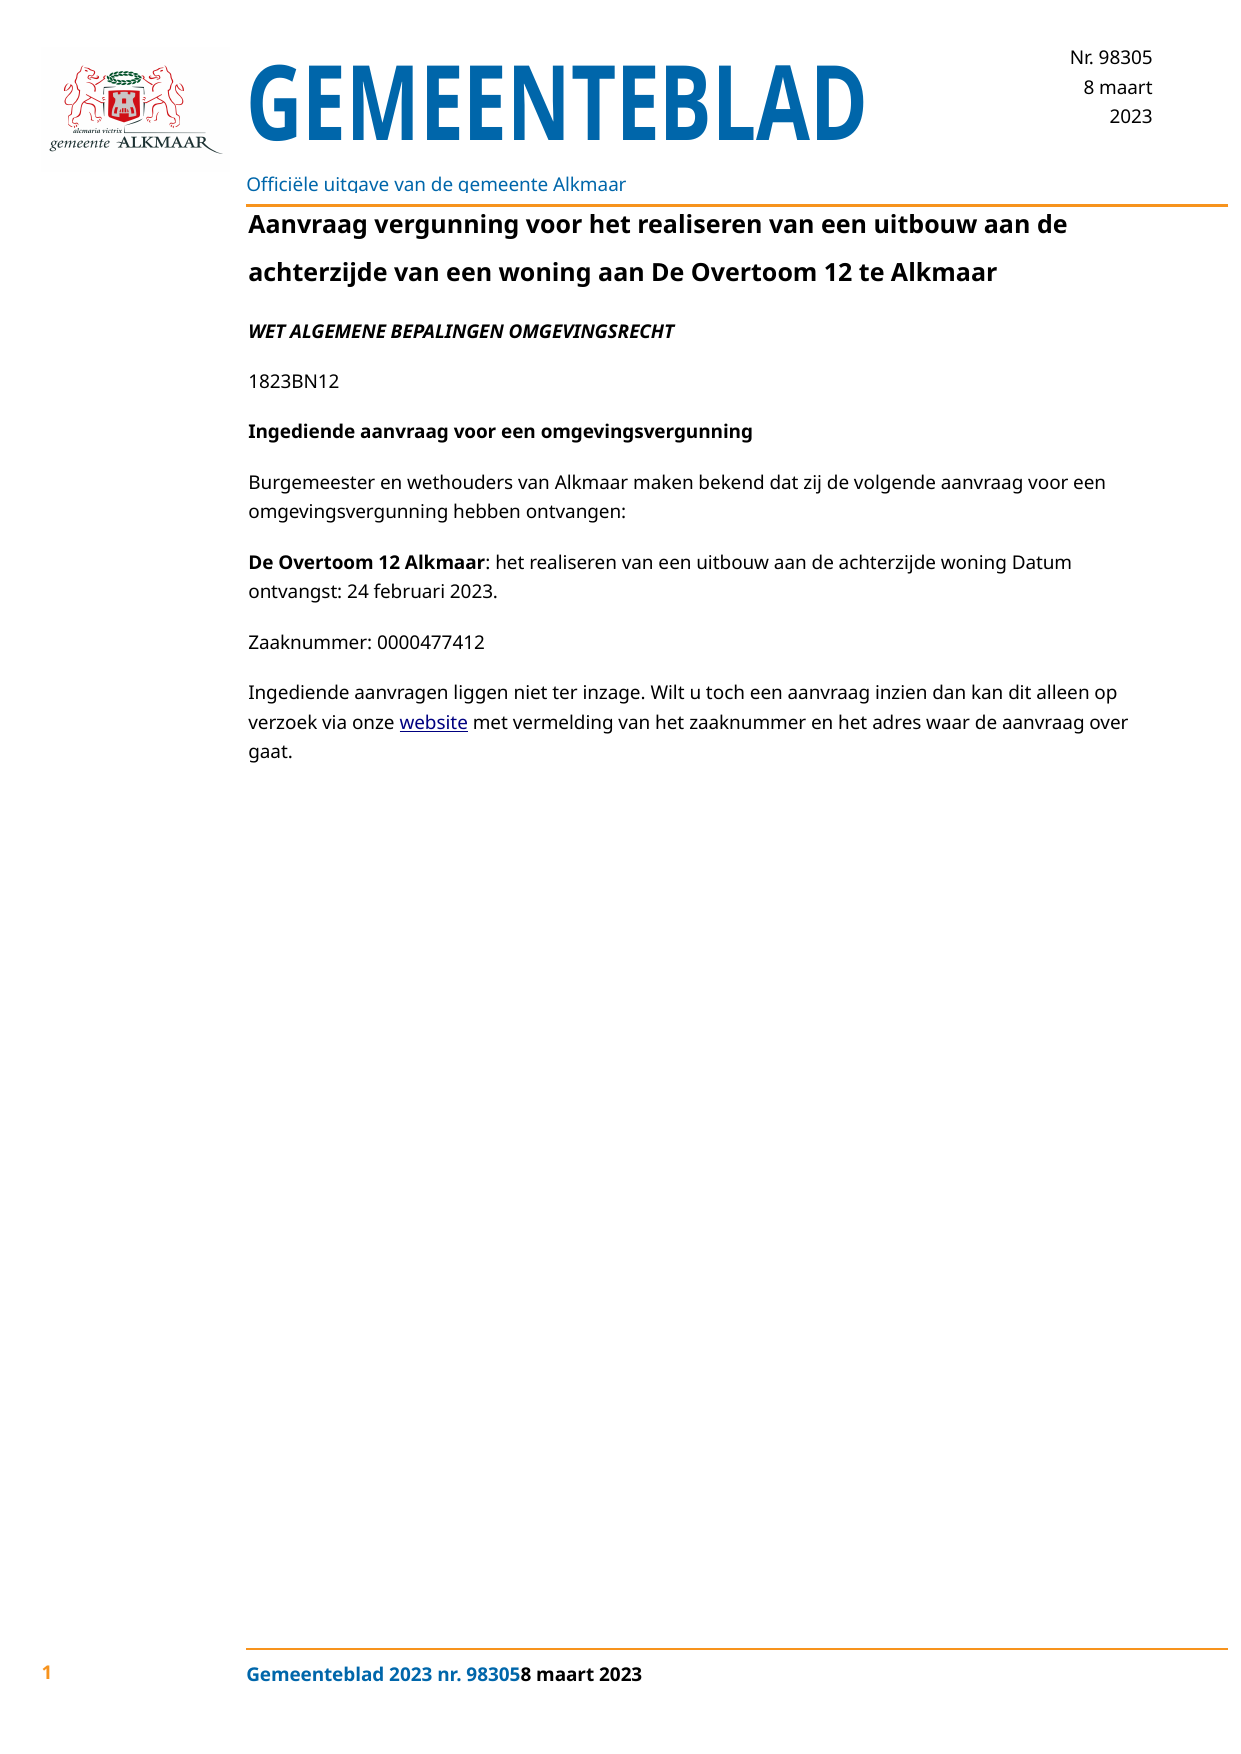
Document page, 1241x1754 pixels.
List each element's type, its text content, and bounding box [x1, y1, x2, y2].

picture [41, 47, 231, 172]
text 1823BN12 [248, 368, 1152, 394]
text Ingediende aanvraag voor een omgevingsvergunning [248, 419, 1152, 444]
text Burgemeester en wethouders van Alkmaar maken bekend dat zij de volgende aanvraag voor een omgevingsvergunning hebben ontvangen: [248, 469, 1152, 524]
text Ingediende aanvragen liggen niet ter inzage. Wilt u toch een aanvraag inzien dan kan dit alleen op verzoek via onze website met vermelding van het zaaknummer en het adres waar de aanvraag over gaat. [248, 679, 1152, 764]
text Aanvraag vergunning voor het realiseren van een uitbouw aan de achterzijde van een woning aan De Overtoom 12 te Alkmaar [248, 207, 1152, 288]
text De Overtoom 12 Alkmaar: het realiseren van een uitbouw aan de achterzijde woning Datum ontvangst: 24 februari 2023. [248, 549, 1152, 604]
text WET ALGEMENE BEPALINGEN OMGEVINGSRECHT [248, 318, 1152, 344]
text Zaaknummer: 0000477412 [248, 629, 1152, 655]
